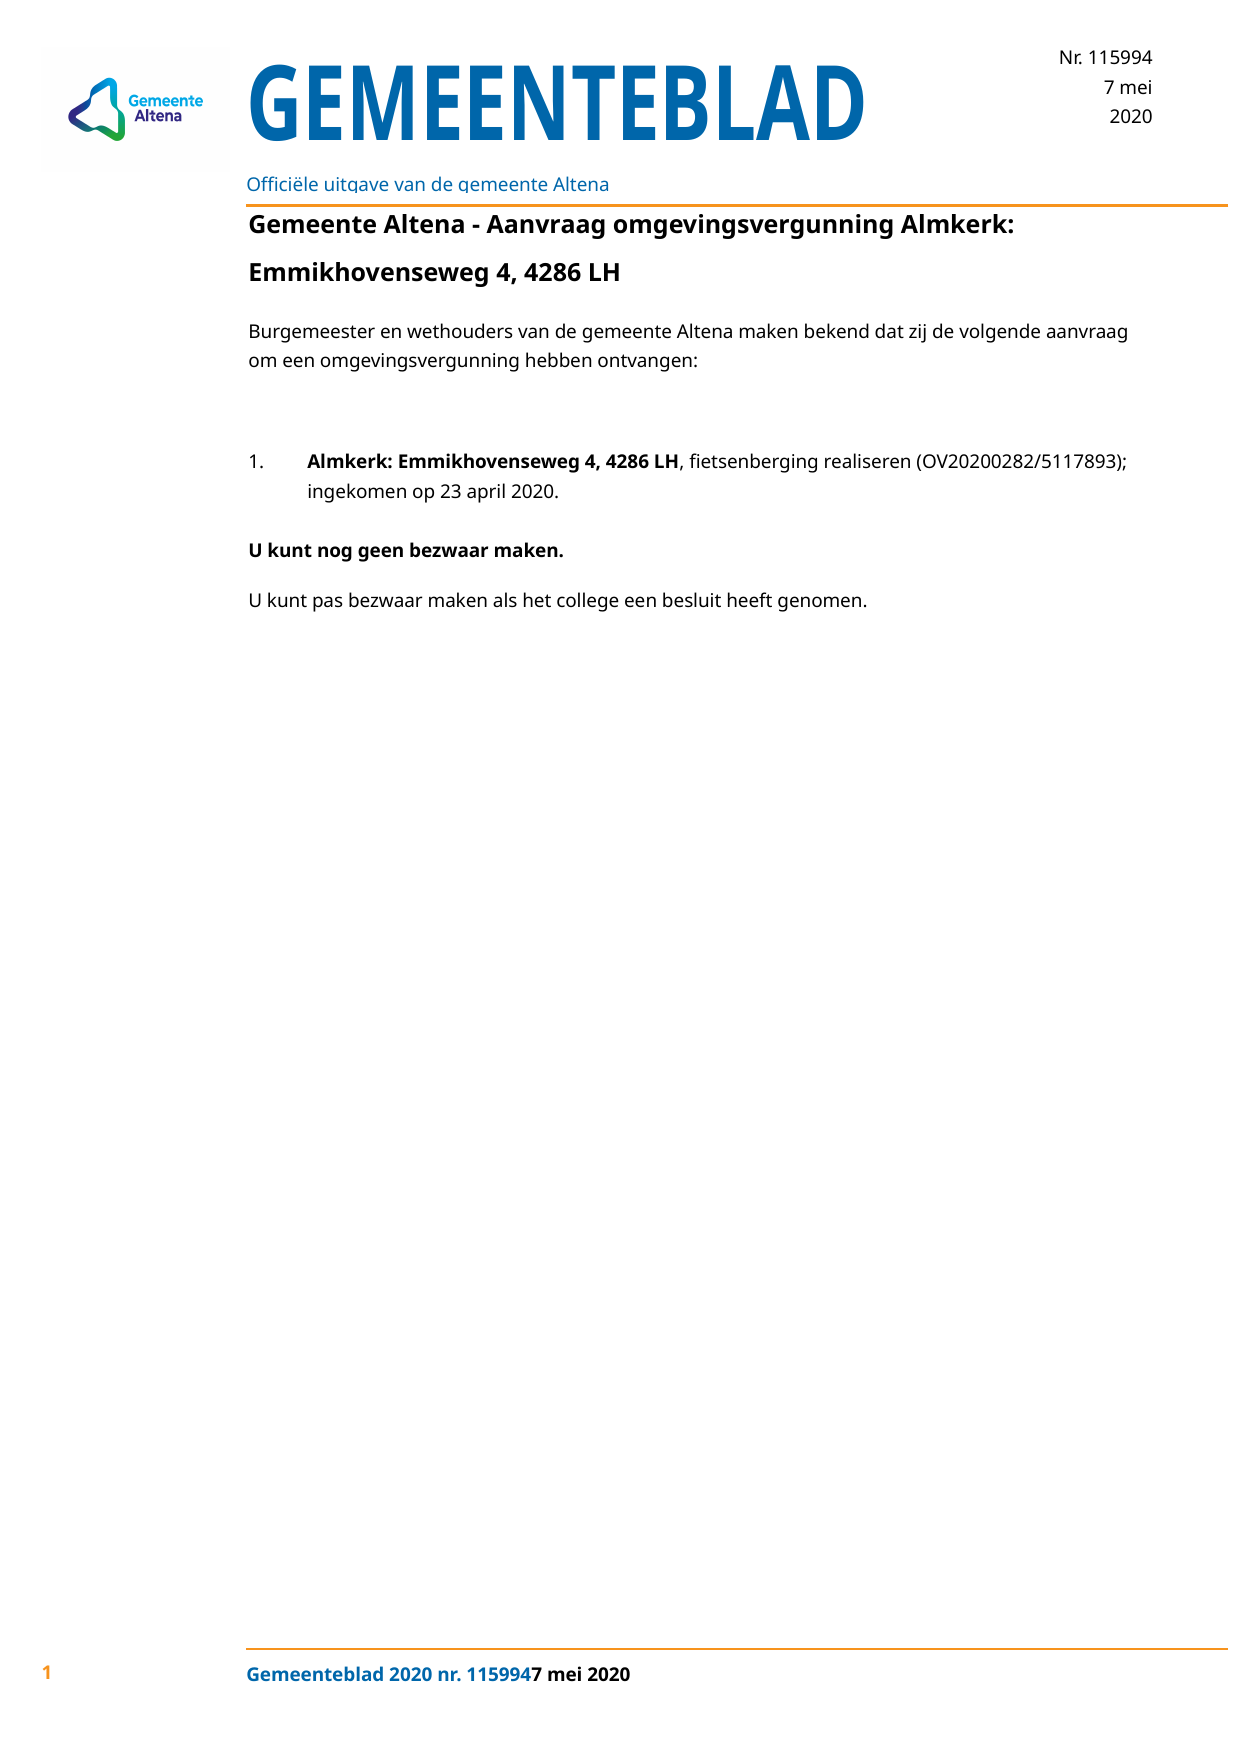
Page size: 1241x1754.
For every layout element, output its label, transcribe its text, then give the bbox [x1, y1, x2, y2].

picture [41, 47, 231, 172]
text U kunt pas bezwaar maken als het college een besluit heeft genomen. [248, 587, 1152, 613]
text Gemeente Altena - Aanvraag omgevingsvergunning Almkerk: Emmikhovenseweg 4, 4286 LH [248, 207, 1152, 288]
text U kunt nog geen bezwaar maken. [248, 537, 1152, 563]
list Almkerk: Emmikhovenseweg 4, 4286 LH, fietsenberging realiseren (OV20200282/5117893); ingekomen op 23 april 2020. [248, 448, 1152, 504]
text Burgemeester en wethouders van de gemeente Altena maken bekend dat zij de volgende aanvraag om een omgevingsvergunning hebben ontvangen: [248, 318, 1152, 373]
